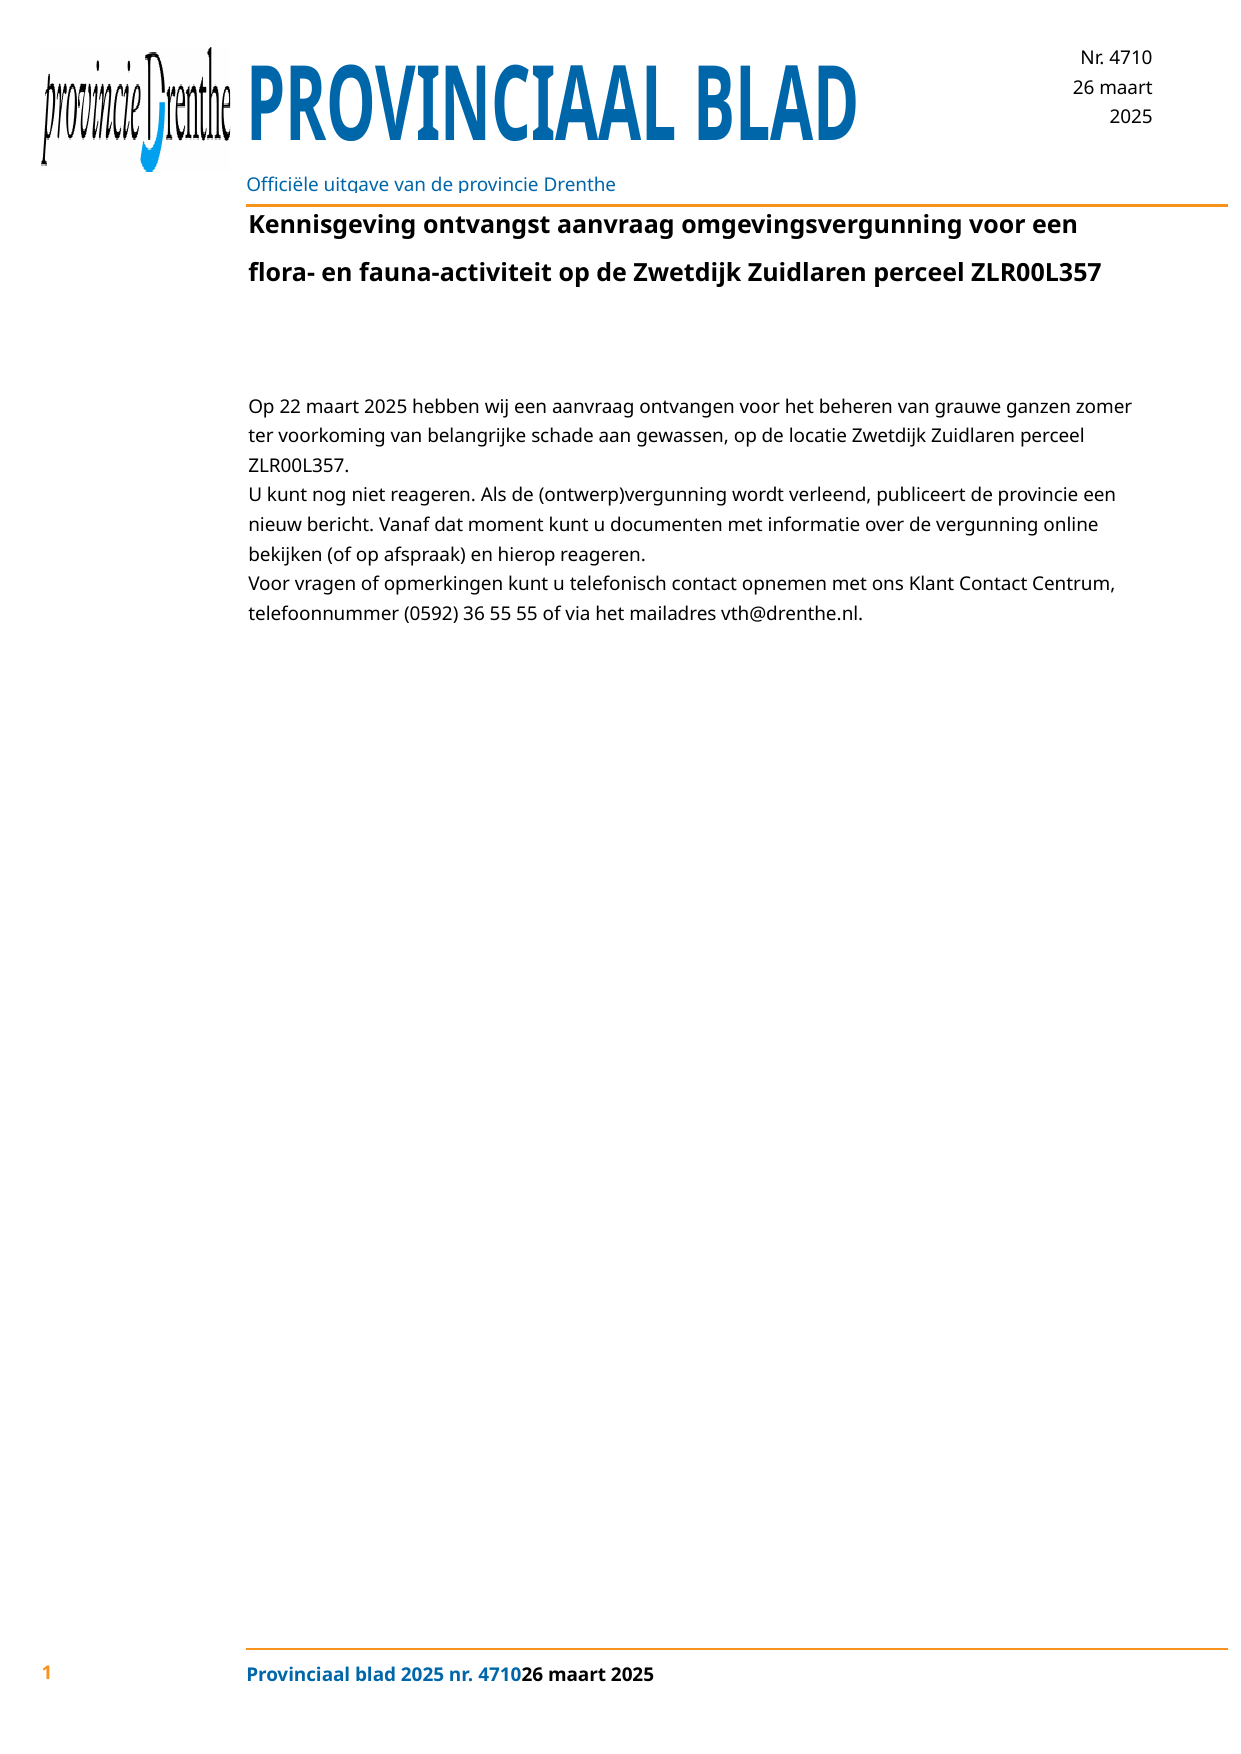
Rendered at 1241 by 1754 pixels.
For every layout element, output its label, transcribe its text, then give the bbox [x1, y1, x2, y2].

text U kunt nog niet reageren. Als de (ontwerp)vergunning wordt verleend, publiceert de provincie een nieuw bericht. Vanaf dat moment kunt u documenten met informatie over de vergunning online bekijken (of op afspraak) en hierop reageren. [248, 482, 1152, 567]
text Op 22 maart 2025 hebben wij een aanvraag ontvangen voor het beheren van grauwe ganzen zomer ter voorkoming van belangrijke schade aan gewassen, op de locatie Zwetdijk Zuidlaren perceel ZLR00L357. [248, 393, 1152, 478]
text Kennisgeving ontvangst aanvraag omgevingsvergunning voor een flora- en fauna-activiteit op de Zwetdijk Zuidlaren perceel ZLR00L357 [248, 207, 1152, 288]
text Voor vragen of opmerkingen kunt u telefonisch contact opnemen met ons Klant Contact Centrum, telefoonnummer (0592) 36 55 55 of via het mailadres vth@drenthe.nl. [248, 570, 1152, 626]
picture [41, 47, 231, 172]
